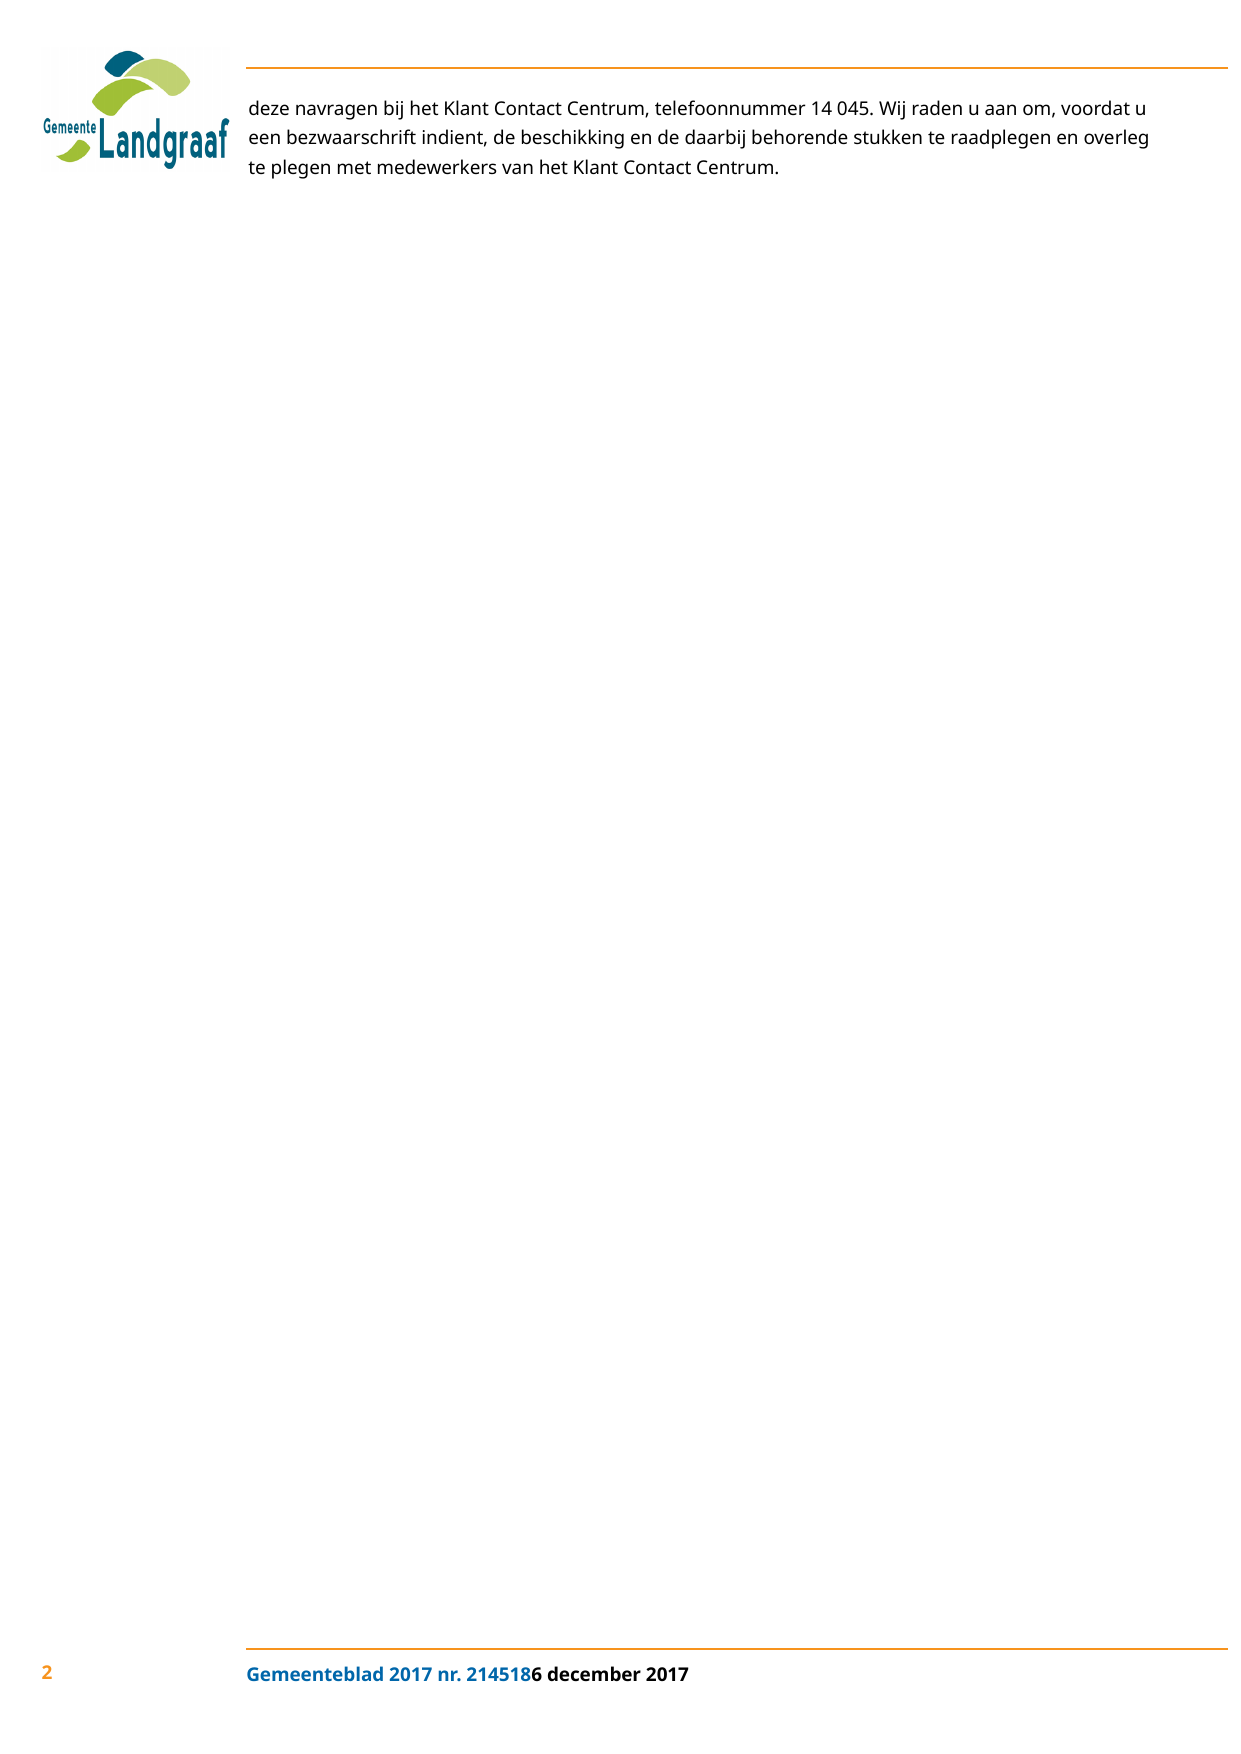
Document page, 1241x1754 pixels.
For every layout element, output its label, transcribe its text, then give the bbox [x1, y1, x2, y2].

text deze navragen bij het Klant Contact Centrum, telefoonnummer 14 045. Wij raden u aan om, voordat u een bezwaarschrift indient, de beschikking en de daarbij behorende stukken te raadplegen en overleg te plegen met medewerkers van het Klant Contact Centrum. [248, 95, 1152, 180]
picture [41, 47, 231, 172]
